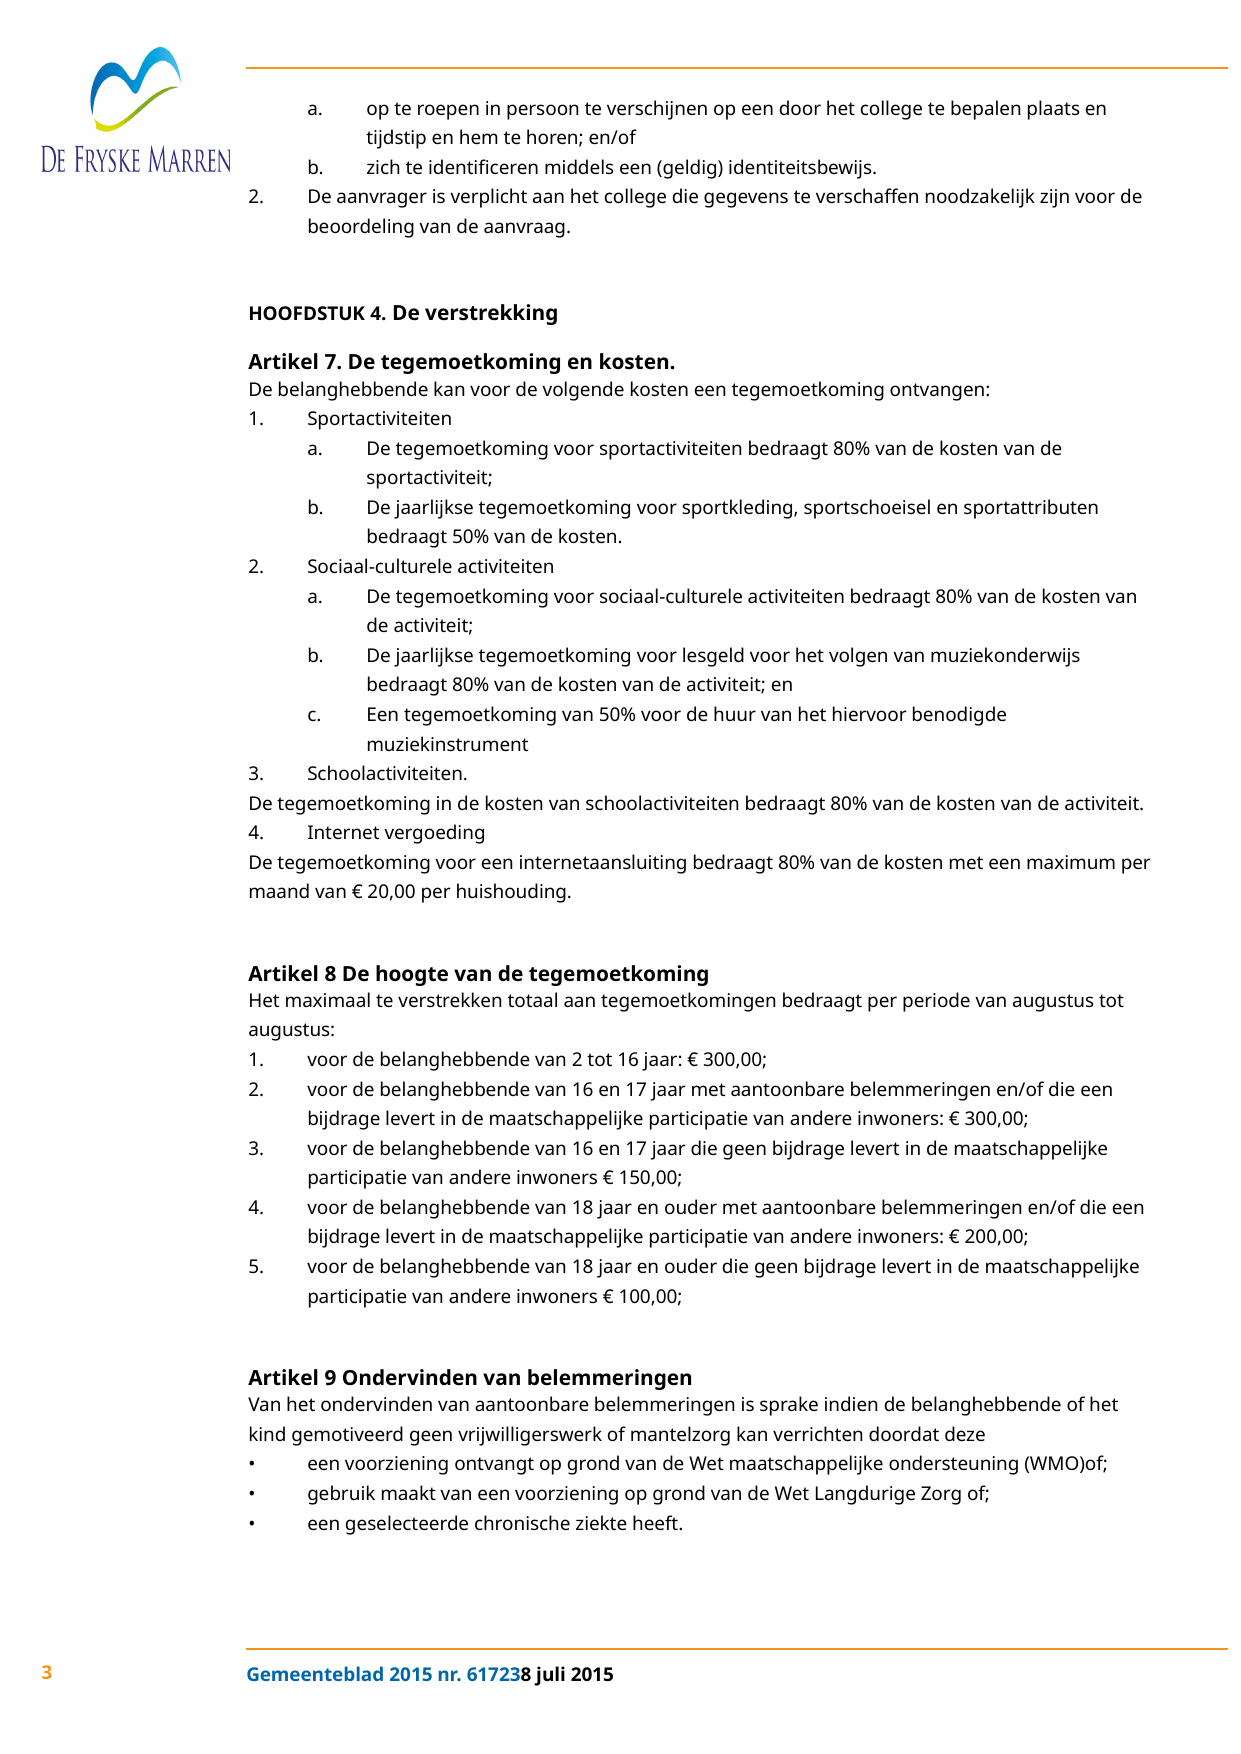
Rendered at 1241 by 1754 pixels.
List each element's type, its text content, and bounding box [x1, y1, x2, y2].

text De tegemoetkoming in de kosten van schoolactiviteiten bedraagt 80% van de kosten van de activiteit. [248, 790, 1152, 816]
text De tegemoetkoming voor een internetaansluiting bedraagt 80% van de kosten met een maximum per maand van € 20,00 per huishouding. [248, 849, 1152, 904]
text Artikel 9 Ondervinden van belemmeringen [248, 1363, 1152, 1391]
list voor de belanghebbende van 16 en 17 jaar met aantoonbare belemmeringen en/of die een bijdrage levert in de maatschappelijke participatie van andere inwoners: € 300,00; [248, 1076, 1152, 1131]
list op te roepen in persoon te verschijnen op een door het college te bepalen plaats en tijdstip en hem te horen; en/of [307, 95, 1152, 150]
list een voorziening ontvangt op grond van de Wet maatschappelijke ondersteuning (WMO)of; [248, 1451, 1152, 1476]
list De jaarlijkse tegemoetkoming voor sportkleding, sportschoeisel en sportattributen bedraagt 50% van de kosten. [307, 494, 1152, 549]
list Internet vergoeding [248, 819, 1152, 845]
list voor de belanghebbende van 18 jaar en ouder die geen bijdrage levert in de maatschappelijke participatie van andere inwoners € 100,00; [248, 1253, 1152, 1309]
text De belanghebbende kan voor de volgende kosten een tegemoetkoming ontvangen: [248, 376, 1152, 401]
picture [41, 47, 231, 172]
text Het maximaal te verstrekken totaal aan tegemoetkomingen bedraagt per periode van augustus tot augustus: [248, 987, 1152, 1042]
list gebruik maakt van een voorziening op grond van de Wet Langdurige Zorg of; [248, 1480, 1152, 1506]
list voor de belanghebbende van 18 jaar en ouder met aantoonbare belemmeringen en/of die een bijdrage levert in de maatschappelijke participatie van andere inwoners: € 200,00; [248, 1194, 1152, 1249]
text HOOFDSTUK 4. De verstrekking [248, 298, 1152, 326]
list De tegemoetkoming voor sportactiviteiten bedraagt 80% van de kosten van de sportactiviteit; [307, 435, 1152, 490]
text Van het ondervinden van aantoonbare belemmeringen is sprake indien de belanghebbende of het kind gemotiveerd geen vrijwilligerswerk of mantelzorg kan verrichten doordat deze [248, 1391, 1152, 1447]
text Artikel 8 De hoogte van de tegemoetkoming [248, 959, 1152, 987]
list De jaarlijkse tegemoetkoming voor lesgeld voor het volgen van muziekonderwijs bedraagt 80% van de kosten van de activiteit; en [307, 642, 1152, 697]
list Sportactiviteiten [248, 405, 1152, 431]
list zich te identificeren middels een (geldig) identiteitsbewijs. [307, 154, 1152, 180]
list Een tegemoetkoming van 50% voor de huur van het hiervoor benodigde muziekinstrument [307, 701, 1152, 756]
list Schoolactiviteiten. [248, 760, 1152, 786]
list De tegemoetkoming voor sociaal-culturele activiteiten bedraagt 80% van de kosten van de activiteit; [307, 583, 1152, 638]
list voor de belanghebbende van 2 tot 16 jaar: € 300,00; [248, 1046, 1152, 1072]
list Sociaal-culturele activiteiten [248, 553, 1152, 579]
list voor de belanghebbende van 16 en 17 jaar die geen bijdrage levert in de maatschappelijke participatie van andere inwoners € 150,00; [248, 1135, 1152, 1190]
list een geselecteerde chronische ziekte heeft. [248, 1510, 1152, 1535]
text Artikel 7. De tegemoetkoming en kosten. [248, 347, 1152, 376]
list De aanvrager is verplicht aan het college die gegevens te verschaffen noodzakelijk zijn voor de beoordeling van de aanvraag. [248, 183, 1152, 239]
